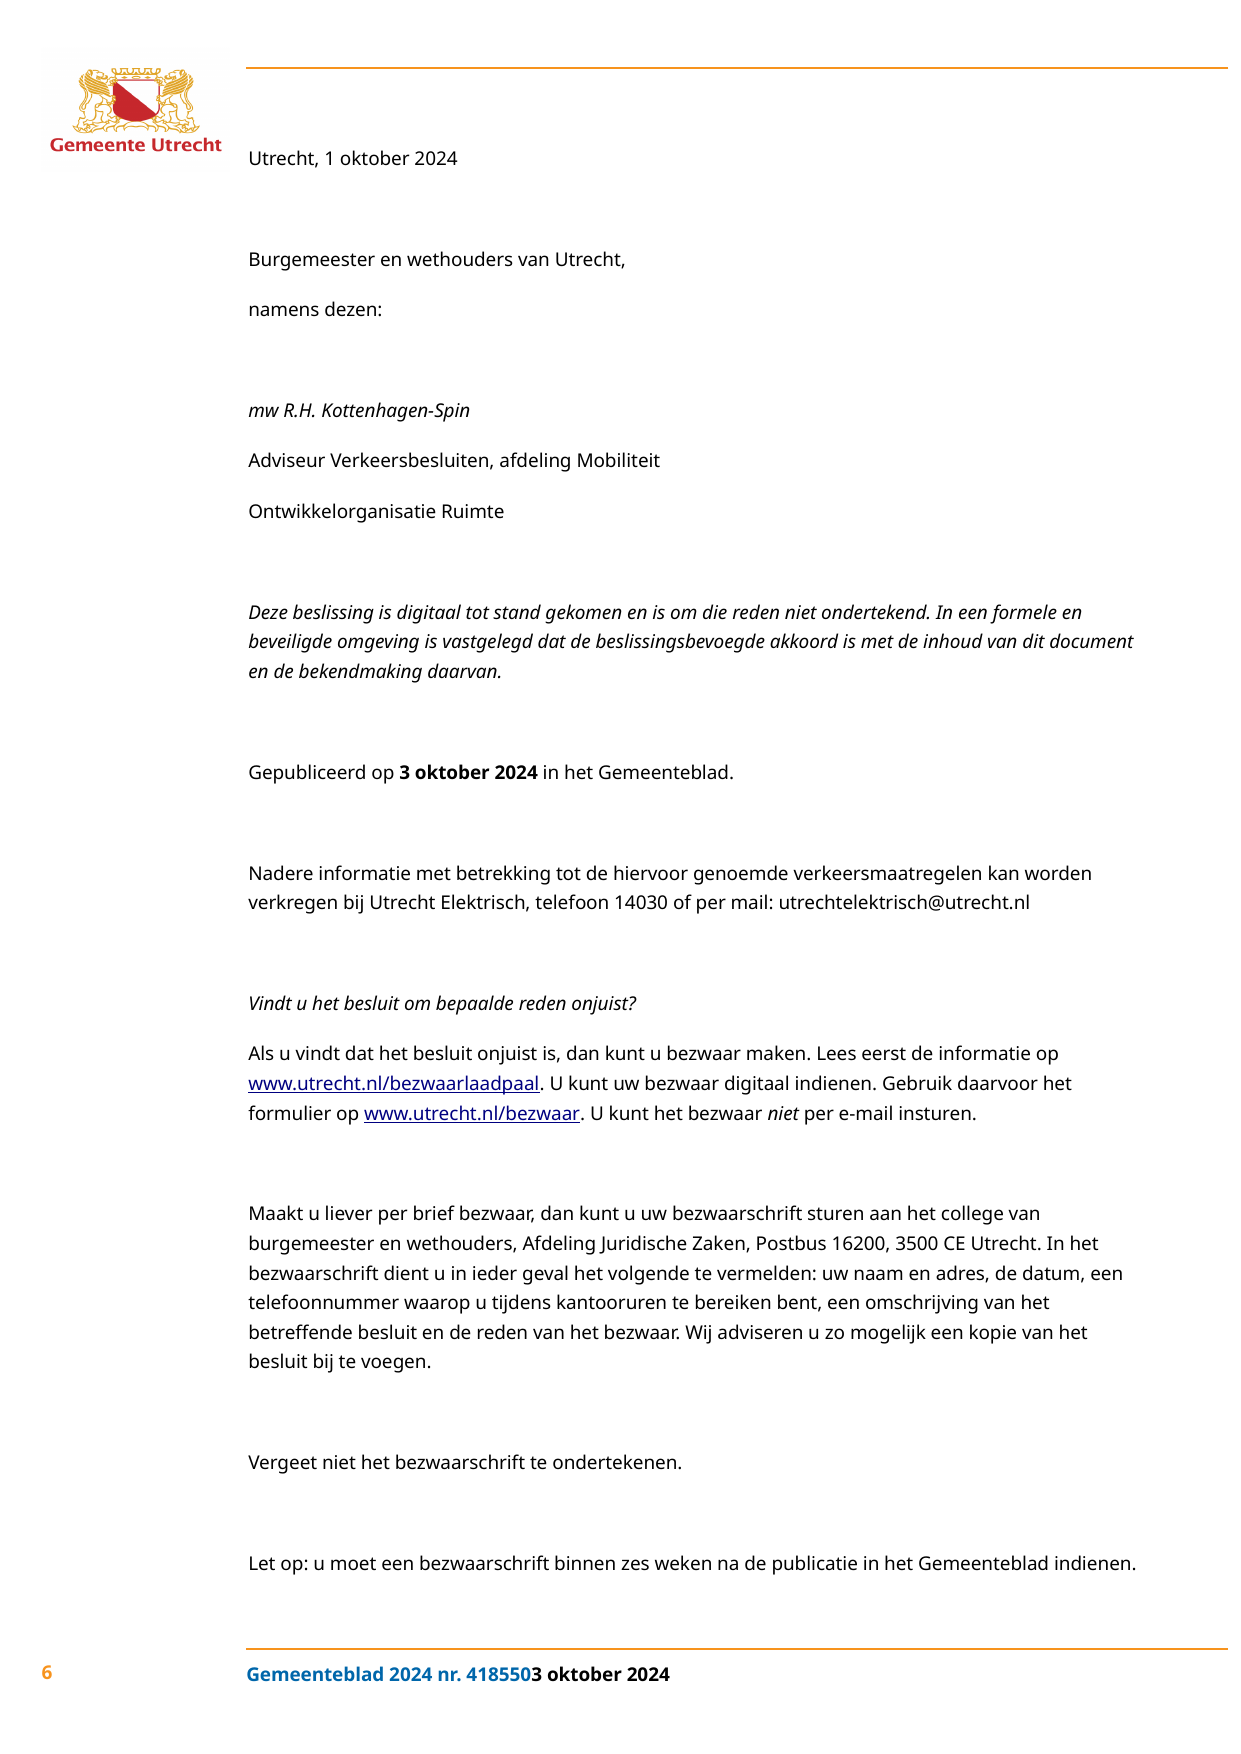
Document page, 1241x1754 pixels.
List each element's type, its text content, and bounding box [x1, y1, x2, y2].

text namens dezen: [248, 296, 1152, 322]
text Deze beslissing is digitaal tot stand gekomen en is om die reden niet ondertekend. In een formele en beveiligde omgeving is vastgelegd dat de beslissingsbevoegde akkoord is met de inhoud van dit document en de bekendmaking daarvan. [248, 599, 1152, 684]
text mw R.H. Kottenhagen-Spin [248, 397, 1152, 423]
text Maakt u liever per brief bezwaar, dan kunt u uw bezwaarschrift sturen aan het college van burgemeester en wethouders, Afdeling Juridische Zaken, Postbus 16200, 3500 CE Utrecht. In het bezwaarschrift dient u in ieder geval het volgende te vermelden: uw naam en adres, de datum, een telefoonnummer waarop u tijdens kantooruren te bereiken bent, een omschrijving van het betreffende besluit en de reden van het bezwaar. Wij adviseren u zo mogelijk een kopie van het besluit bij te voegen. [248, 1201, 1152, 1374]
text Nadere informatie met betrekking tot de hiervoor genoemde verkeersmaatregelen kan worden verkregen bij Utrecht Elektrisch, telefoon 14030 of per mail: utrechtelektrisch@utrecht.nl [248, 860, 1152, 915]
text Vindt u het besluit om bepaalde reden onjuist? [248, 990, 1152, 1016]
text Adviseur Verkeersbesluiten, afdeling Mobiliteit [248, 448, 1152, 473]
text Utrecht, 1 oktober 2024 [248, 145, 1152, 171]
text Ontwikkelorganisatie Ruimte [248, 498, 1152, 524]
text Vergeet niet het bezwaarschrift te ondertekenen. [248, 1449, 1152, 1475]
text Let op: u moet een bezwaarschrift binnen zes weken na de publicatie in het Gemeenteblad indienen. [248, 1550, 1152, 1576]
text Burgemeester en wethouders van Utrecht, [248, 246, 1152, 272]
text Gepubliceerd op 3 oktober 2024 in het Gemeenteblad. [248, 759, 1152, 785]
picture [41, 47, 231, 172]
text Als u vindt dat het besluit onjuist is, dan kunt u bezwaar maken. Lees eerst de informatie op www.utrecht.nl/bezwaarlaadpaal. U kunt uw bezwaar digitaal indienen. Gebruik daarvoor het formulier op www.utrecht.nl/bezwaar. U kunt het bezwaar niet per e-mail insturen. [248, 1041, 1152, 1126]
